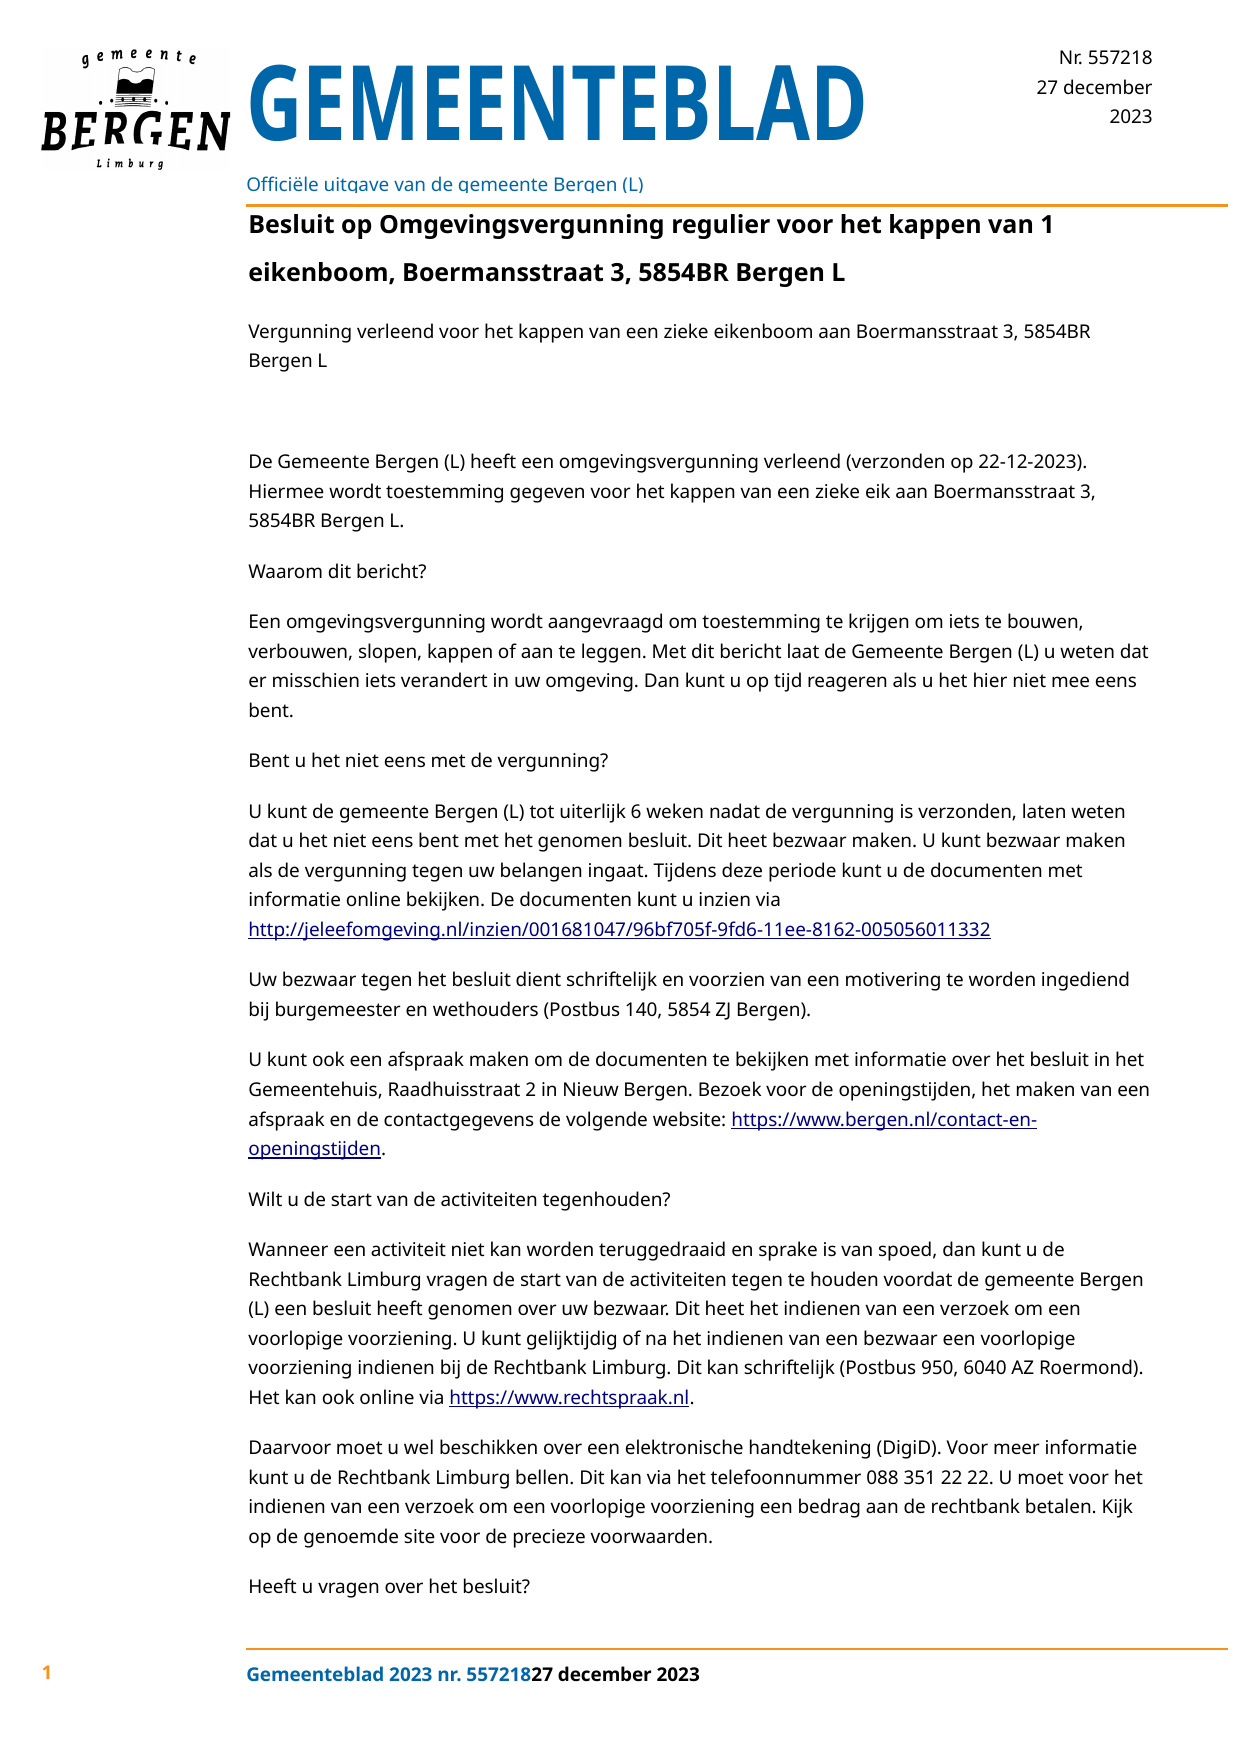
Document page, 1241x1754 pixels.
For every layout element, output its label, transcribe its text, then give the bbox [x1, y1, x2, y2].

text Wilt u de start van de activiteiten tegenhouden? [248, 1186, 1152, 1212]
text Daarvoor moet u wel beschikken over een elektronische handtekening (DigiD). Voor meer informatie kunt u de Rechtbank Limburg bellen. Dit kan via het telefoonnummer 088 351 22 22. U moet voor het indienen van een verzoek om een voorlopige voorziening een bedrag aan de rechtbank betalen. Kijk op de genoemde site voor de precieze voorwaarden. [248, 1434, 1152, 1549]
text Een omgevingsvergunning wordt aangevraagd om toestemming te krijgen om iets te bouwen, verbouwen, slopen, kappen of aan te leggen. Met dit bericht laat de Gemeente Bergen (L) u weten dat er misschien iets verandert in uw omgeving. Dan kunt u op tijd reageren als u het hier niet mee eens bent. [248, 608, 1152, 723]
text Wanneer een activiteit niet kan worden teruggedraaid en sprake is van spoed, dan kunt u de Rechtbank Limburg vragen de start van de activiteiten tegen te houden voordat de gemeente Bergen (L) een besluit heeft genomen over uw bezwaar. Dit heet het indienen van een verzoek om een voorlopige voorziening. U kunt gelijktijdig of na het indienen van een bezwaar een voorlopige voorziening indienen bij de Rechtbank Limburg. Dit kan schriftelijk (Postbus 950, 6040 AZ Roermond). Het kan ook online via https://www.rechtspraak.nl. [248, 1236, 1152, 1410]
text Vergunning verleend voor het kappen van een zieke eikenboom aan Boermansstraat 3, 5854BR Bergen L [248, 318, 1152, 373]
picture [41, 47, 231, 172]
text Uw bezwaar tegen het besluit dient schriftelijk en voorzien van een motivering te worden ingediend bij burgemeester en wethouders (Postbus 140, 5854 ZJ Bergen). [248, 967, 1152, 1022]
text Besluit op Omgevingsvergunning regulier voor het kappen van 1 eikenboom, Boermansstraat 3, 5854BR Bergen L [248, 207, 1152, 288]
text De Gemeente Bergen (L) heeft een omgevingsvergunning verleend (verzonden op 22-12-2023). Hiermee wordt toestemming gegeven voor het kappen van een zieke eik aan Boermansstraat 3, 5854BR Bergen L. [248, 448, 1152, 533]
text U kunt de gemeente Bergen (L) tot uiterlijk 6 weken nadat de vergunning is verzonden, laten weten dat u het niet eens bent met het genomen besluit. Dit heet bezwaar maken. U kunt bezwaar maken als de vergunning tegen uw belangen ingaat. Tijdens deze periode kunt u de documenten met informatie online bekijken. De documenten kunt u inzien via http://jeleefomgeving.nl/inzien/001681047/96bf705f-9fd6-11ee-8162-005056011332 [248, 798, 1152, 942]
text Bent u het niet eens met de vergunning? [248, 747, 1152, 773]
text U kunt ook een afspraak maken om de documenten te bekijken met informatie over het besluit in het Gemeentehuis, Raadhuisstraat 2 in Nieuw Bergen. Bezoek voor de openingstijden, het maken van een afspraak en de contactgegevens de volgende website: https://www.bergen.nl/contact-en-openingstijden. [248, 1047, 1152, 1161]
text Waarom dit bericht? [248, 558, 1152, 584]
text Heeft u vragen over het besluit? [248, 1574, 1152, 1599]
